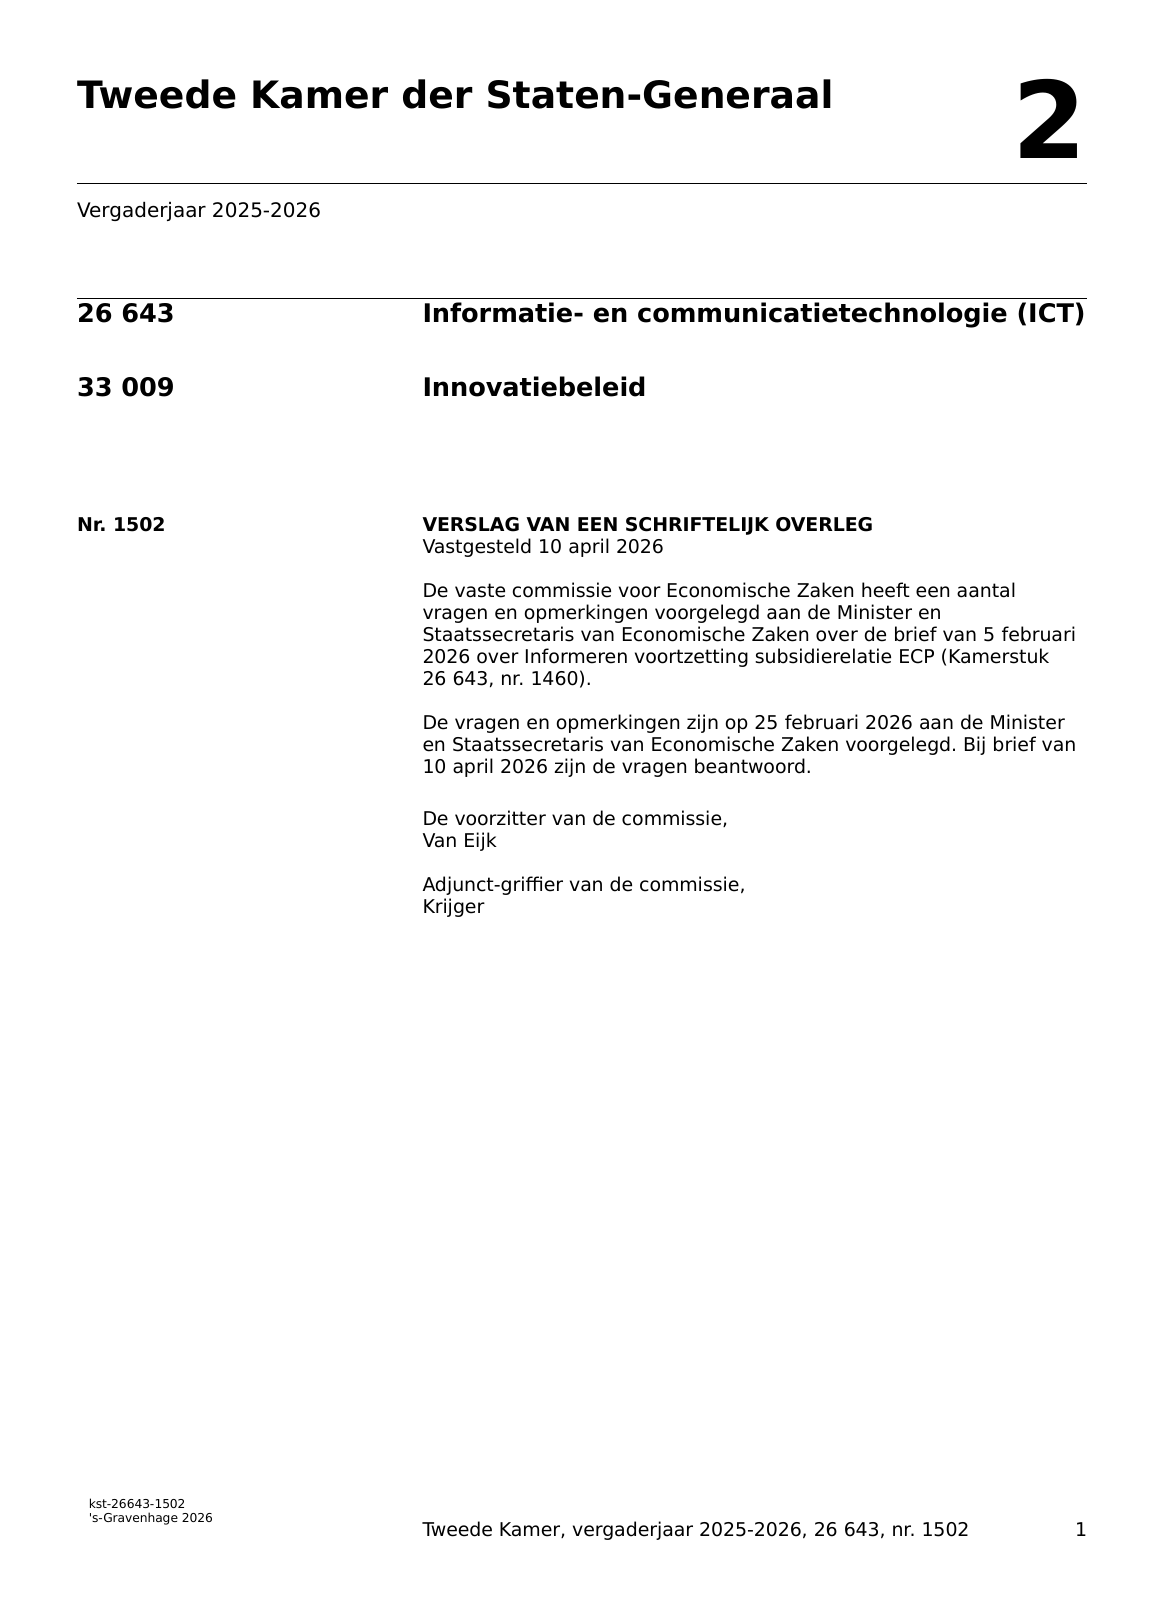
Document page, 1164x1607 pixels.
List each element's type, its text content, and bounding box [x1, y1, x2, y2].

text 's-Gravenhage 2026 [88, 1511, 323, 1525]
text Adjunct-griffier van de commissie, Krijger [422, 874, 1087, 918]
text Vastgesteld 10 april 2026 [422, 536, 1087, 558]
table_cell Vergaderjaar 2025-2026 [77, 184, 1087, 298]
text De vragen en opmerkingen zijn op 25 februari 2026 aan de Minister en Staatssecretaris van Economische Zaken voorgelegd. Bij brief van 10 april 2026 zijn de vragen beantwoord. [422, 712, 1087, 778]
subtitle Nr. 1502 VERSLAG VAN EEN SCHRIFTELIJK OVERLEG [77, 514, 1087, 536]
subtitle 26 643 Informatie- en communicatietechnologie (ICT) [77, 299, 1087, 329]
text De vaste commissie voor Economische Zaken heeft een aantal vragen en opmerkingen voorgelegd aan de Minister en Staatssecretaris van Economische Zaken over de brief van 5 februari 2026 over Informeren voortzetting subsidierelatie ECP (Kamerstuk 26 643, nr. 1460). [422, 580, 1087, 690]
text De voorzitter van de commissie, Van Eijk [422, 808, 1087, 852]
text kst-26643-1502 [88, 1497, 323, 1511]
table_header Tweede Kamer der Staten-Generaal [77, 59, 886, 183]
table_header 2 [886, 59, 1087, 183]
subtitle 33 009 Innovatiebeleid [77, 373, 1087, 403]
